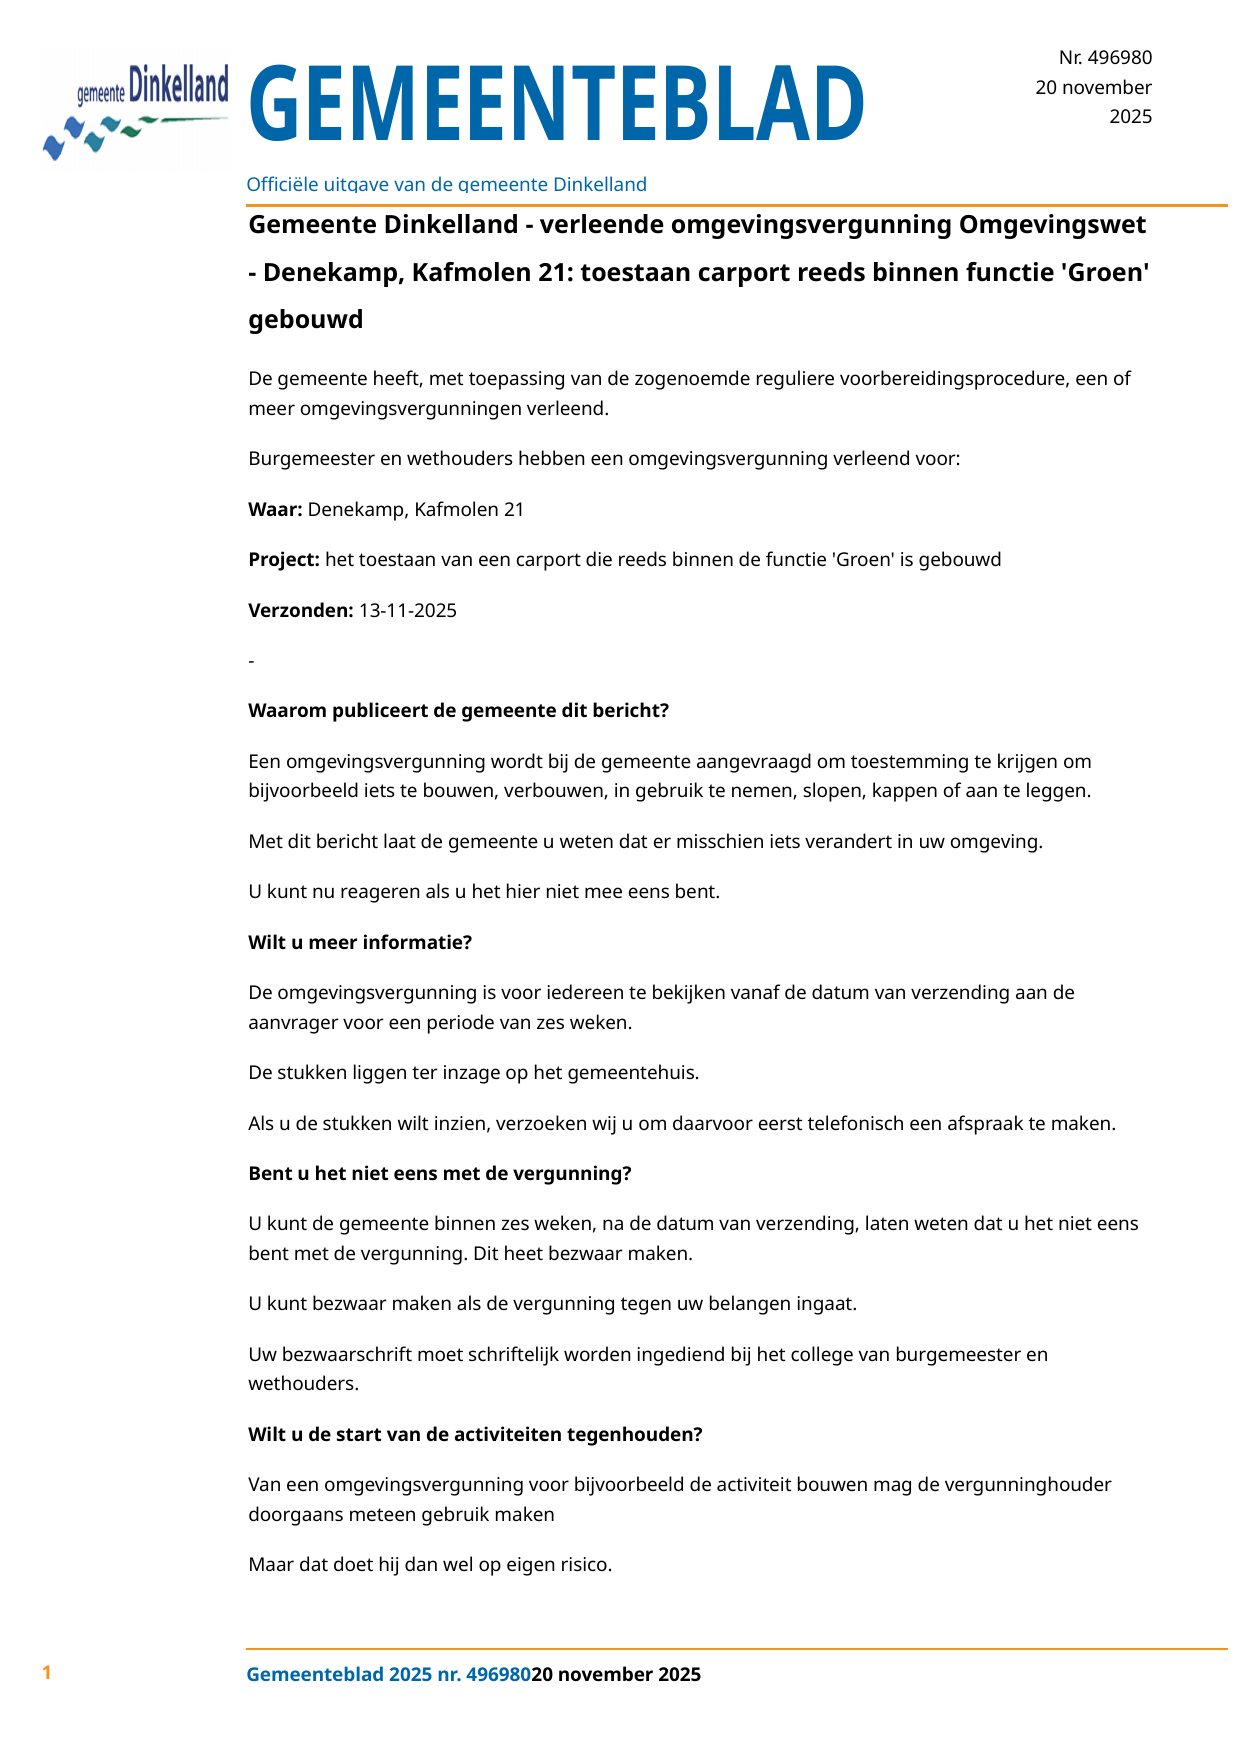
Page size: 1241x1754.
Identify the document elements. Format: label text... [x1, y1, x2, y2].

text U kunt nu reageren als u het hier niet mee eens bent. [248, 878, 1152, 904]
text De stukken liggen ter inzage op het gemeentehuis. [248, 1059, 1152, 1085]
text Waar: Denekamp, Kafmolen 21 [248, 496, 1152, 522]
picture [41, 47, 231, 172]
text Maar dat doet hij dan wel op eigen risico. [248, 1551, 1152, 1577]
text Wilt u meer informatie? [248, 929, 1152, 954]
text Bent u het niet eens met de vergunning? [248, 1160, 1152, 1186]
text Gemeente Dinkelland - verleende omgevingsvergunning Omgevingswet - Denekamp, Kafmolen 21: toestaan carport reeds binnen functie 'Groen' gebouwd [248, 207, 1152, 336]
text Verzonden: 13-11-2025 [248, 597, 1152, 622]
text Wilt u de start van de activiteiten tegenhouden? [248, 1421, 1152, 1447]
text Een omgevingsvergunning wordt bij de gemeente aangevraagd om toestemming te krijgen om bijvoorbeeld iets te bouwen, verbouwen, in gebruik te nemen, slopen, kappen of aan te leggen. [248, 748, 1152, 803]
text Project: het toestaan van een carport die reeds binnen de functie 'Groen' is gebouwd [248, 546, 1152, 572]
text De gemeente heeft, met toepassing van de zogenoemde reguliere voorbereidingsprocedure, een of meer omgevingsvergunningen verleend. [248, 366, 1152, 421]
text Uw bezwaarschrift moet schriftelijk worden ingediend bij het college van burgemeester en wethouders. [248, 1341, 1152, 1396]
text Waarom publiceert de gemeente dit bericht? [248, 698, 1152, 723]
text Als u de stukken wilt inzien, verzoeken wij u om daarvoor eerst telefonisch een afspraak te maken. [248, 1110, 1152, 1135]
text De omgevingsvergunning is voor iedereen te bekijken vanaf de datum van verzending aan de aanvrager voor een periode van zes weken. [248, 979, 1152, 1034]
text U kunt bezwaar maken als de vergunning tegen uw belangen ingaat. [248, 1291, 1152, 1316]
text Van een omgevingsvergunning voor bijvoorbeeld de activiteit bouwen mag de vergunninghouder doorgaans meteen gebruik maken [248, 1471, 1152, 1527]
text U kunt de gemeente binnen zes weken, na de datum van verzending, laten weten dat u het niet eens bent met de vergunning. Dit heet bezwaar maken. [248, 1211, 1152, 1266]
text - [248, 647, 1152, 673]
text Burgemeester en wethouders hebben een omgevingsvergunning verleend voor: [248, 446, 1152, 471]
text Met dit bericht laat de gemeente u weten dat er misschien iets verandert in uw omgeving. [248, 828, 1152, 854]
